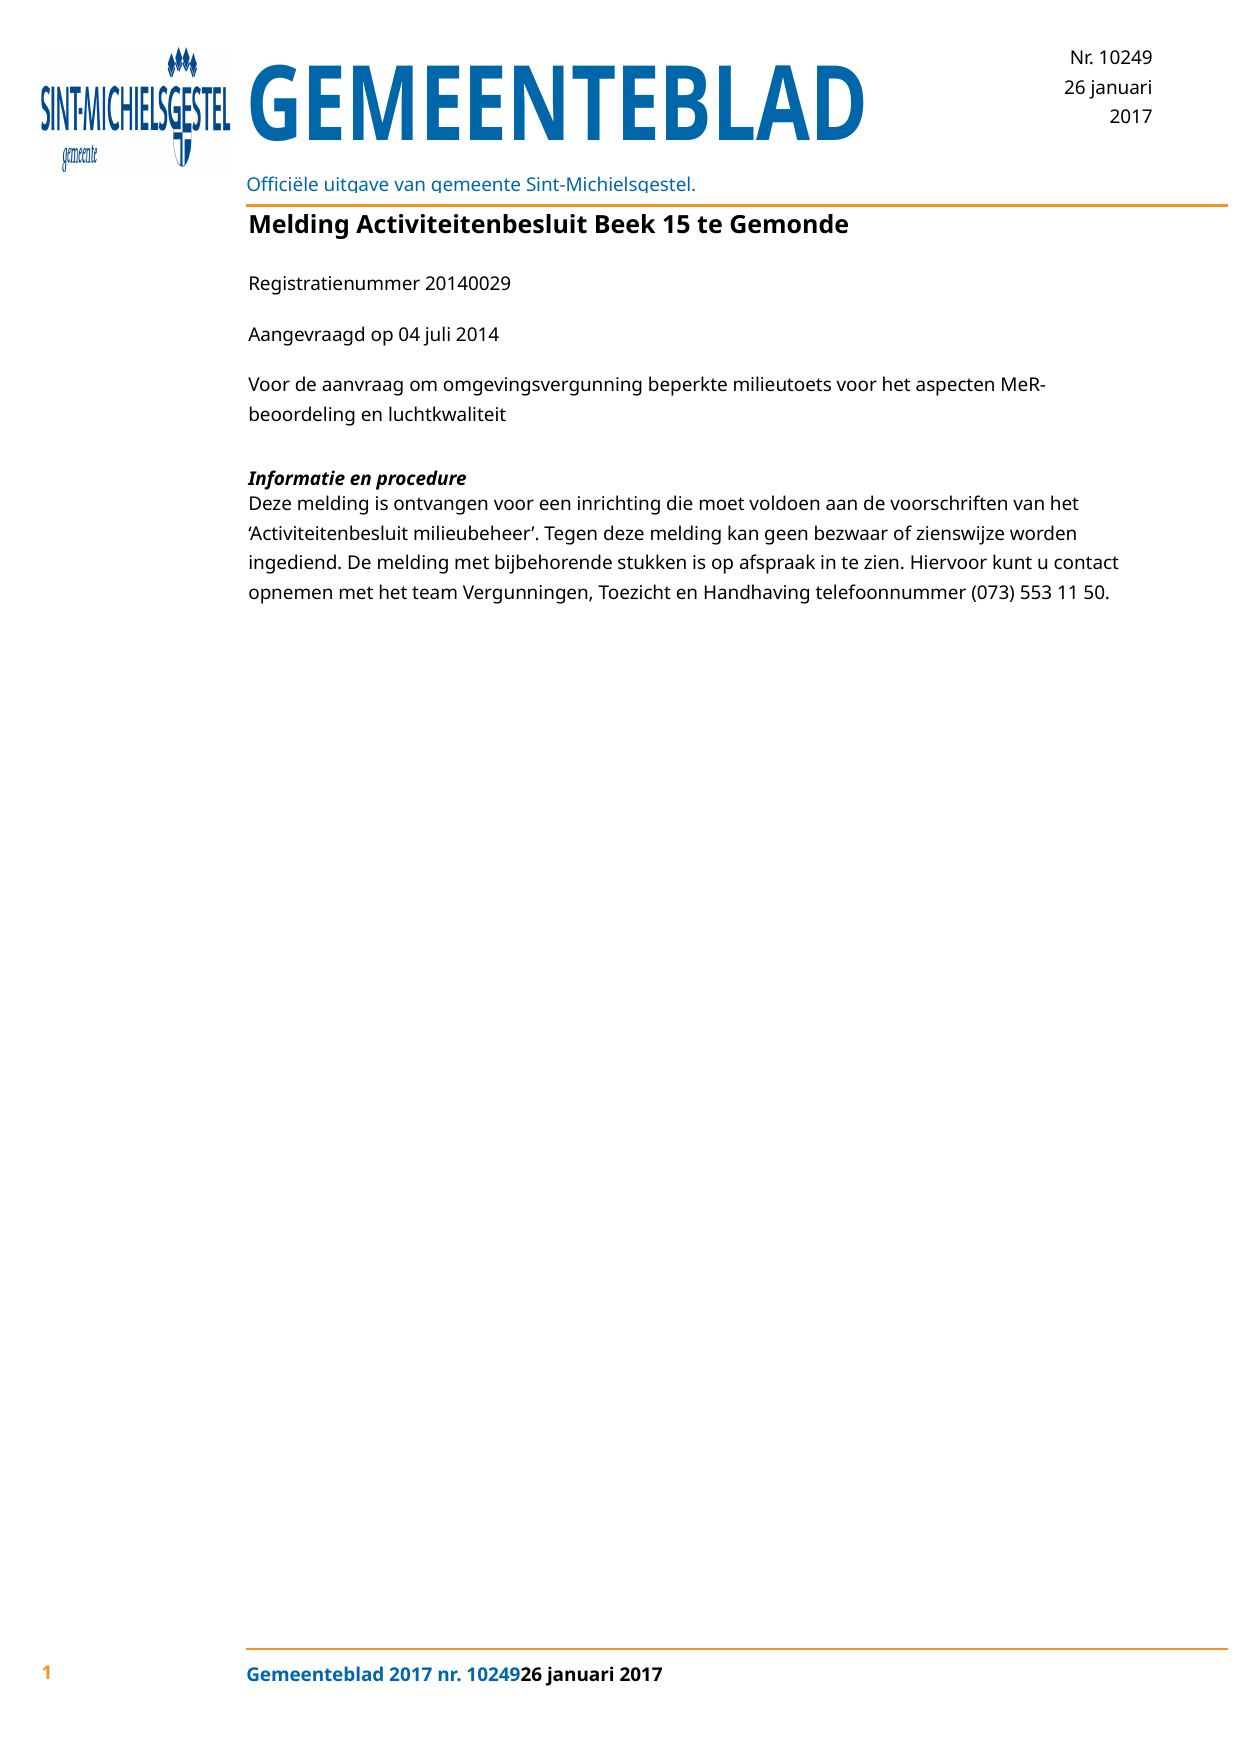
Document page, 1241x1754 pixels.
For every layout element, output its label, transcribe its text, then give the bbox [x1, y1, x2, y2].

picture [41, 47, 231, 172]
text Registratienummer 20140029 [248, 270, 1152, 296]
text Melding Activiteitenbesluit Beek 15 te Gemonde [248, 207, 1152, 241]
text Aangevraagd op 04 juli 2014 [248, 321, 1152, 346]
text Voor de aanvraag om omgevingsvergunning beperkte milieutoets voor het aspecten MeR-beoordeling en luchtkwaliteit [248, 371, 1152, 426]
text Deze melding is ontvangen voor een inrichting die moet voldoen aan de voorschriften van het ‘Activiteitenbesluit milieubeheer’. Tegen deze melding kan geen bezwaar of zienswijze worden ingediend. De melding met bijbehorende stukken is op afspraak in te zien. Hiervoor kunt u contact opnemen met het team Vergunningen, Toezicht en Handhaving telefoonnummer (073) 553 11 50. [248, 490, 1152, 605]
text Informatie en procedure [248, 465, 1152, 490]
